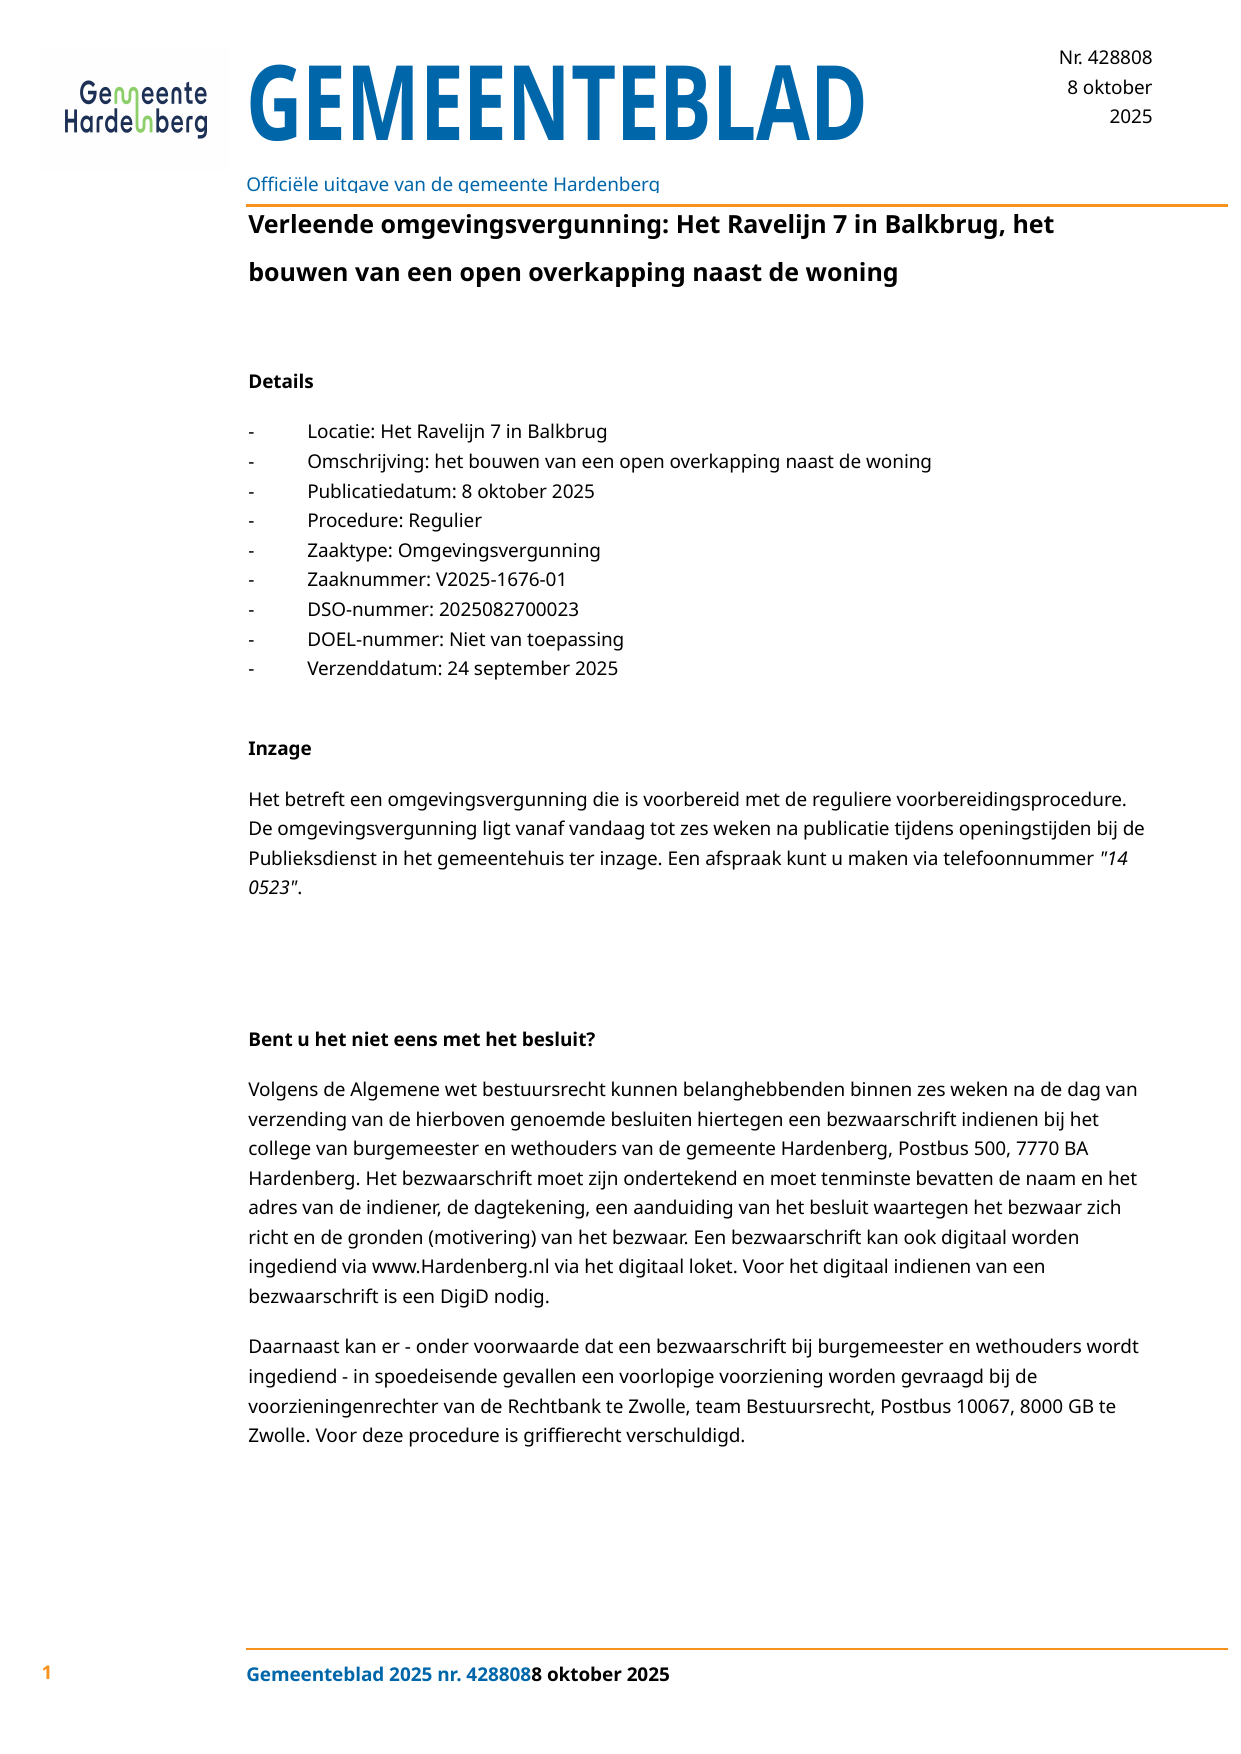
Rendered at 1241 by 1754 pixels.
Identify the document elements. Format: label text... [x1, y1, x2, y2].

list Omschrijving: het bouwen van een open overkapping naast de woning [248, 448, 1152, 474]
list DOEL-nummer: Niet van toepassing [248, 626, 1152, 652]
text Het betreft een omgevingsvergunning die is voorbereid met de reguliere voorbereidingsprocedure. De omgevingsvergunning ligt vanaf vandaag tot zes weken na publicatie tijdens openingstijden bij de Publieksdienst in het gemeentehuis ter inzage. Een afspraak kunt u maken via telefoonnummer "14 0523". [248, 786, 1152, 900]
text Details [248, 368, 1152, 394]
list Zaaktype: Omgevingsvergunning [248, 537, 1152, 563]
picture [41, 47, 231, 172]
list Locatie: Het Ravelijn 7 in Balkbrug [248, 419, 1152, 444]
text Volgens de Algemene wet bestuursrecht kunnen belanghebbenden binnen zes weken na de dag van verzending van de hierboven genoemde besluiten hiertegen een bezwaarschrift indienen bij het college van burgemeester en wethouders van de gemeente Hardenberg, Postbus 500, 7770 BA Hardenberg. Het bezwaarschrift moet zijn ondertekend en moet tenminste bevatten de naam en het adres van de indiener, de dagtekening, een aanduiding van het besluit waartegen het bezwaar zich richt en de gronden (motivering) van het bezwaar. Een bezwaarschrift kan ook digitaal worden ingediend via www.Hardenberg.nl via het digitaal loket. Voor het digitaal indienen van een bezwaarschrift is een DigiD nodig. [248, 1076, 1152, 1309]
text Daarnaast kan er - onder voorwaarde dat een bezwaarschrift bij burgemeester en wethouders wordt ingediend - in spoedeisende gevallen een voorlopige voorziening worden gevraagd bij de voorzieningenrechter van de Rechtbank te Zwolle, team Bestuursrecht, Postbus 10067, 8000 GB te Zwolle. Voor deze procedure is griffierecht verschuldigd. [248, 1334, 1152, 1448]
list Zaaknummer: V2025-1676-01 [248, 567, 1152, 592]
list DSO-nummer: 2025082700023 [248, 596, 1152, 622]
list Verzenddatum: 24 september 2025 [248, 655, 1152, 681]
text Inzage [248, 735, 1152, 761]
list Procedure: Regulier [248, 507, 1152, 533]
text Bent u het niet eens met het besluit? [248, 1026, 1152, 1052]
list Publicatiedatum: 8 oktober 2025 [248, 478, 1152, 504]
text Verleende omgevingsvergunning: Het Ravelijn 7 in Balkbrug, het bouwen van een open overkapping naast de woning [248, 207, 1152, 288]
